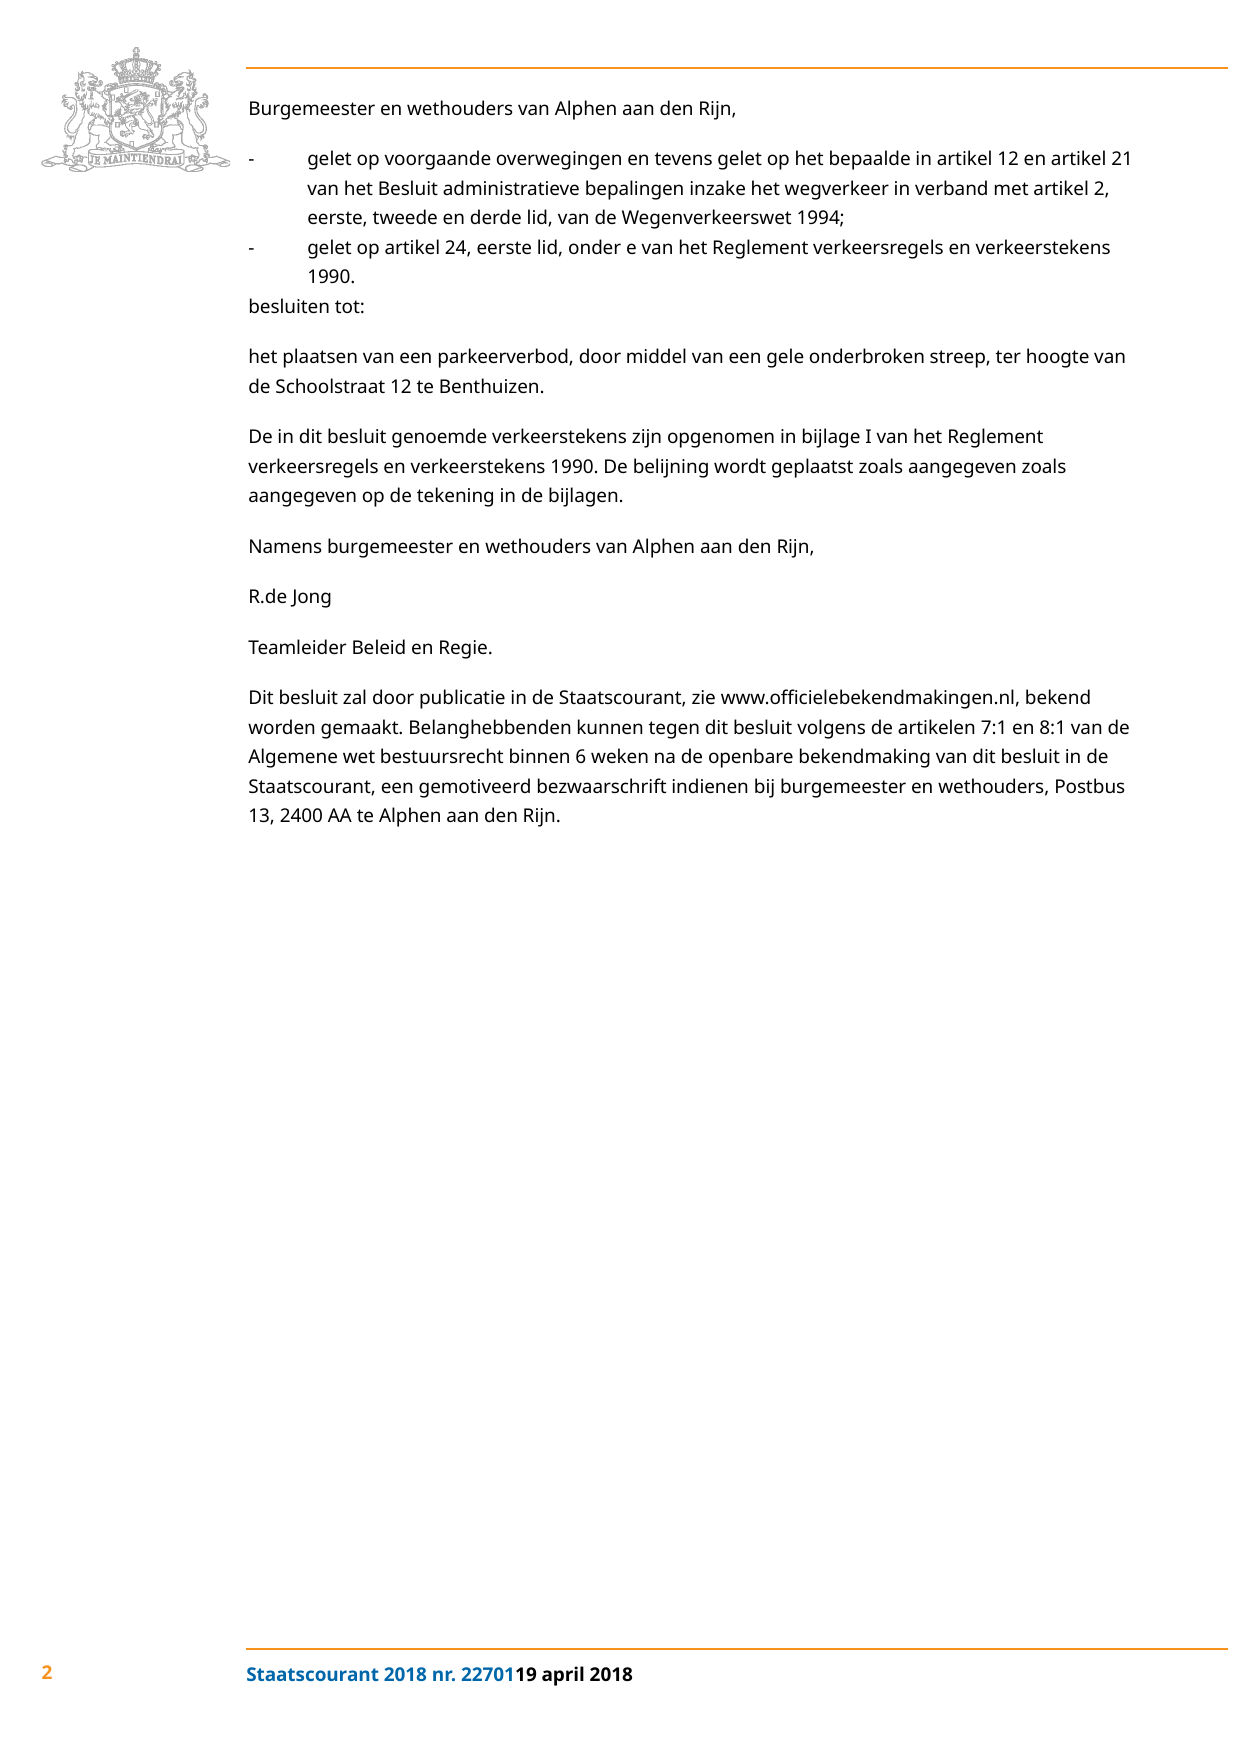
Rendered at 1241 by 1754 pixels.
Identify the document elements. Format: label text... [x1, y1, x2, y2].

text R.de Jong [248, 583, 1152, 609]
list gelet op voorgaande overwegingen en tevens gelet op het bepaalde in artikel 12 en artikel 21 van het Besluit administratieve bepalingen inzake het wegverkeer in verband met artikel 2, eerste, tweede en derde lid, van de Wegenverkeerswet 1994; [248, 145, 1152, 230]
text De in dit besluit genoemde verkeerstekens zijn opgenomen in bijlage I van het Reglement verkeersregels en verkeerstekens 1990. De belijning wordt geplaatst zoals aangegeven zoals aangegeven op de tekening in de bijlagen. [248, 423, 1152, 508]
text besluiten tot: [248, 293, 1152, 319]
text Namens burgemeester en wethouders van Alphen aan den Rijn, [248, 533, 1152, 559]
list gelet op artikel 24, eerste lid, onder e van het Reglement verkeersregels en verkeerstekens 1990. [248, 234, 1152, 289]
text Dit besluit zal door publicatie in de Staatscourant, zie www.officielebekendmakingen.nl, bekend worden gemaakt. Belanghebbenden kunnen tegen dit besluit volgens de artikelen 7:1 en 8:1 van de Algemene wet bestuursrecht binnen 6 weken na de openbare bekendmaking van dit besluit in de Staatscourant, een gemotiveerd bezwaarschrift indienen bij burgemeester en wethouders, Postbus 13, 2400 AA te Alphen aan den Rijn. [248, 684, 1152, 828]
text Teamleider Beleid en Regie. [248, 634, 1152, 660]
picture [41, 47, 231, 172]
text het plaatsen van een parkeerverbod, door middel van een gele onderbroken streep, ter hoogte van de Schoolstraat 12 te Benthuizen. [248, 343, 1152, 399]
text Burgemeester en wethouders van Alphen aan den Rijn, [248, 95, 1152, 121]
